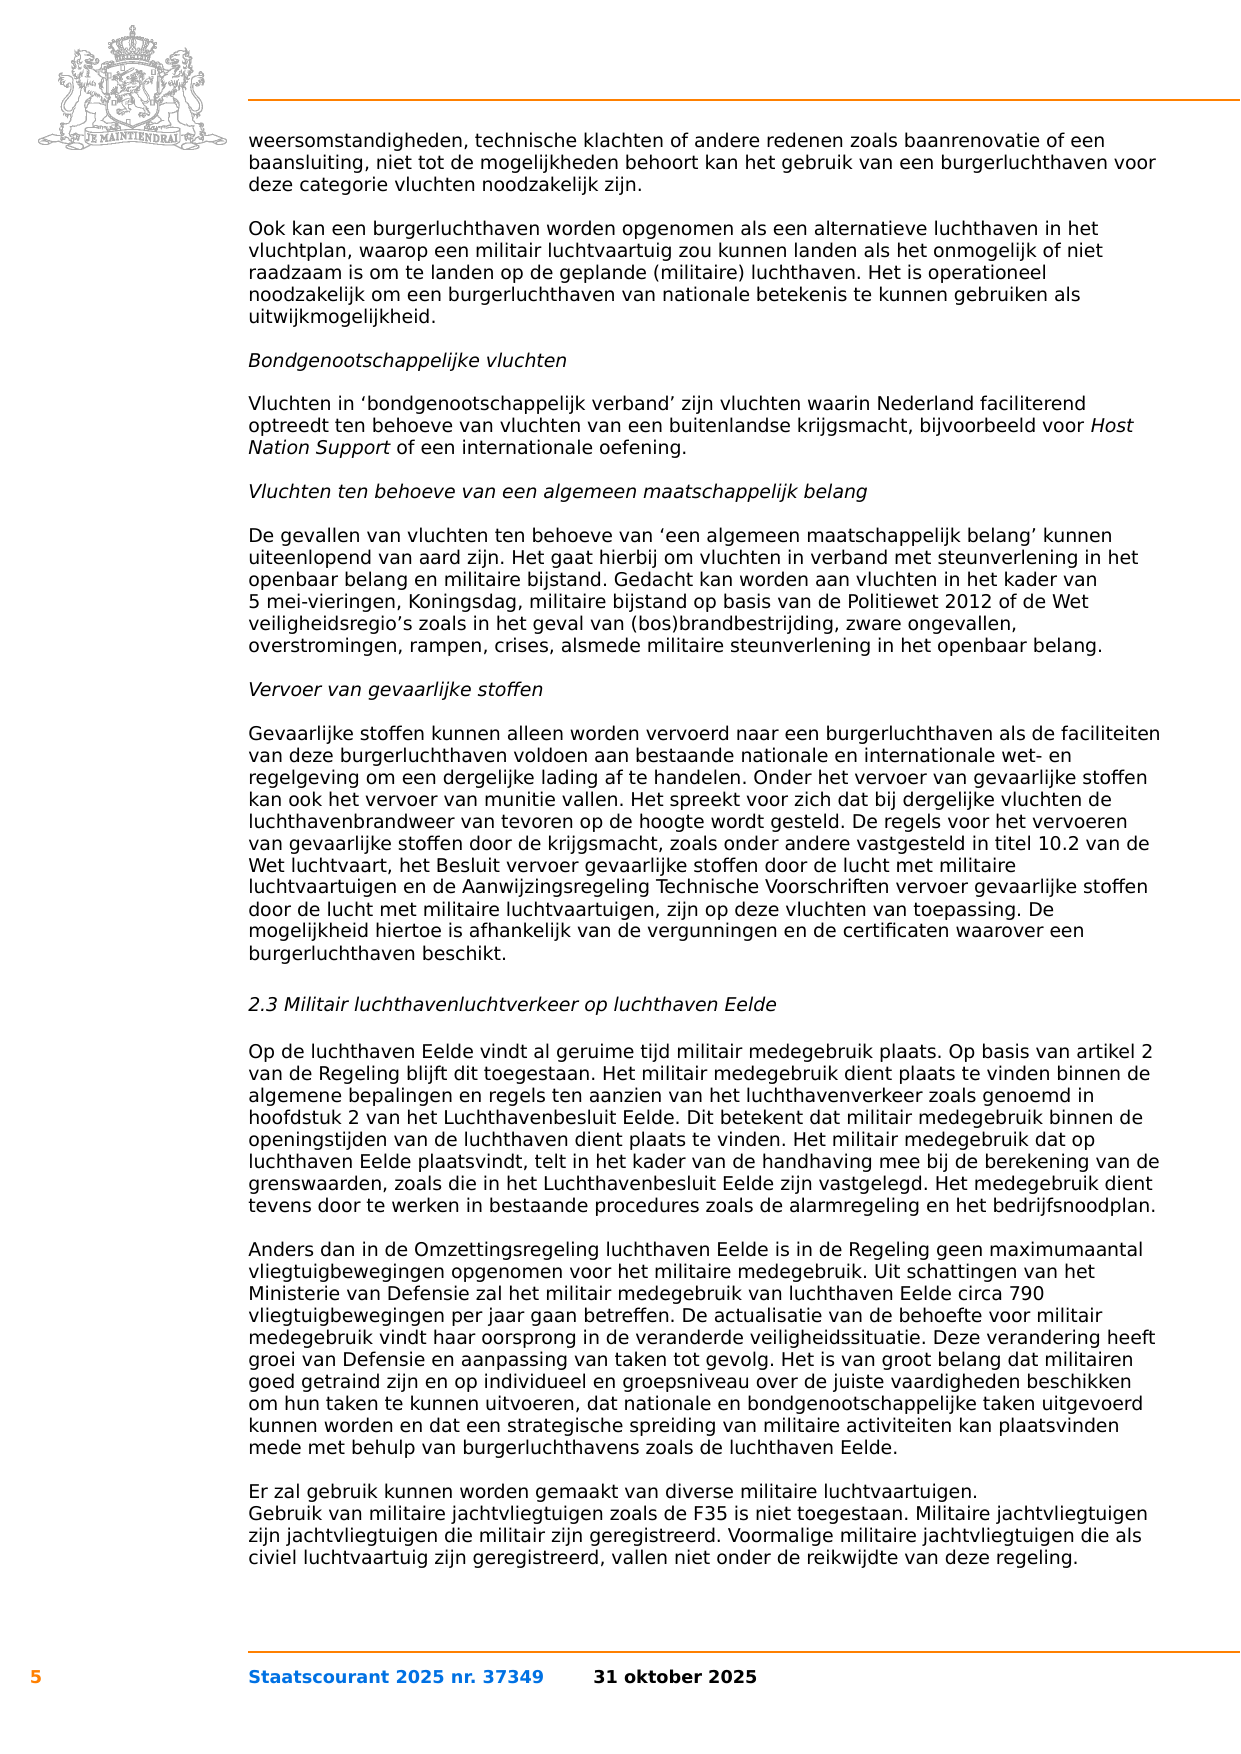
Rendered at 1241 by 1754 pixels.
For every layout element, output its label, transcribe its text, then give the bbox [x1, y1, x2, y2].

text De gevallen van vluchten ten behoeve van ‘een algemeen maatschappelijk belang’ kunnen uiteenlopend van aard zijn. Het gaat hierbij om vluchten in verband met steunverlening in het openbaar belang en militaire bijstand. Gedacht kan worden aan vluchten in het kader van 5 mei-vieringen, Koningsdag, militaire bijstand op basis van de Politiewet 2012 of de Wet veiligheidsregio’s zoals in het geval van (bos)brandbestrijding, zware ongevallen, overstromingen, rampen, crises, alsmede militaire steunverlening in het openbaar belang. [248, 525, 1163, 657]
subtitle 2.3 Militair luchthavenluchtverkeer op luchthaven Eelde [248, 994, 1163, 1016]
text Anders dan in de Omzettingsregeling luchthaven Eelde is in de Regeling geen maximumaantal vliegtuigbewegingen opgenomen voor het militaire medegebruik. Uit schattingen van het Ministerie van Defensie zal het militair medegebruik van luchthaven Eelde circa 790 vliegtuigbewegingen per jaar gaan betreffen. De actualisatie van de behoefte voor militair medegebruik vindt haar oorsprong in de veranderde veiligheidssituatie. Deze verandering heeft groei van Defensie en aanpassing van taken tot gevolg. Het is van groot belang dat militairen goed getraind zijn en op individueel en groepsniveau over de juiste vaardigheden beschikken om hun taken te kunnen uitvoeren, dat nationale en bondgenootschappelijke taken uitgevoerd kunnen worden en dat een strategische spreiding van militaire activiteiten kan plaatsvinden mede met behulp van burgerluchthavens zoals de luchthaven Eelde. [248, 1239, 1163, 1459]
text Er zal gebruik kunnen worden gemaakt van diverse militaire luchtvaartuigen. [248, 1481, 1163, 1503]
text Vluchten in ‘bondgenootschappelijk verband’ zijn vluchten waarin Nederland faciliterend optreedt ten behoeve van vluchten van een buitenlandse krijgsmacht, bijvoorbeeld voor Host Nation Support of een internationale oefening. [248, 393, 1163, 459]
text Gevaarlijke stoffen kunnen alleen worden vervoerd naar een burgerluchthaven als de faciliteiten van deze burgerluchthaven voldoen aan bestaande nationale en internationale wet- en regelgeving om een dergelijke lading af te handelen. Onder het vervoer van gevaarlijke stoffen kan ook het vervoer van munitie vallen. Het spreekt voor zich dat bij dergelijke vluchten de luchthavenbrandweer van tevoren op de hoogte wordt gesteld. De regels voor het vervoeren van gevaarlijke stoffen door de krijgsmacht, zoals onder andere vastgesteld in titel 10.2 van de Wet luchtvaart, het Besluit vervoer gevaarlijke stoffen door de lucht met militaire luchtvaartuigen en de Aanwijzingsregeling Technische Voorschriften vervoer gevaarlijke stoffen door de lucht met militaire luchtvaartuigen, zijn op deze vluchten van toepassing. De mogelijkheid hiertoe is afhankelijk van de vergunningen en de certificaten waarover een burgerluchthaven beschikt. [248, 723, 1163, 964]
subtitle Vluchten ten behoeve van een algemeen maatschappelijk belang [248, 481, 1163, 503]
picture [38, 25, 227, 150]
text Gebruik van militaire jachtvliegtuigen zoals de F35 is niet toegestaan. Militaire jachtvliegtuigen zijn jachtvliegtuigen die militair zijn geregistreerd. Voormalige militaire jachtvliegtuigen die als civiel luchtvaartuig zijn geregistreerd, vallen niet onder de reikwijdte van deze regeling. [248, 1503, 1163, 1569]
subtitle Vervoer van gevaarlijke stoffen [248, 679, 1163, 701]
text weersomstandigheden, technische klachten of andere redenen zoals baanrenovatie of een baansluiting, niet tot de mogelijkheden behoort kan het gebruik van een burgerluchthaven voor deze categorie vluchten noodzakelijk zijn. [248, 130, 1163, 196]
text Ook kan een burgerluchthaven worden opgenomen als een alternatieve luchthaven in het vluchtplan, waarop een militair luchtvaartuig zou kunnen landen als het onmogelijk of niet raadzaam is om te landen op de geplande (militaire) luchthaven. Het is operationeel noodzakelijk om een burgerluchthaven van nationale betekenis te kunnen gebruiken als uitwijkmogelijkheid. [248, 218, 1163, 328]
text Op de luchthaven Eelde vindt al geruime tijd militair medegebruik plaats. Op basis van artikel 2 van de Regeling blijft dit toegestaan. Het militair medegebruik dient plaats te vinden binnen de algemene bepalingen en regels ten aanzien van het luchthavenverkeer zoals genoemd in hoofdstuk 2 van het Luchthavenbesluit Eelde. Dit betekent dat militair medegebruik binnen de openingstijden van de luchthaven dient plaats te vinden. Het militair medegebruik dat op luchthaven Eelde plaatsvindt, telt in het kader van de handhaving mee bij de berekening van de grenswaarden, zoals die in het Luchthavenbesluit Eelde zijn vastgelegd. Het medegebruik dient tevens door te werken in bestaande procedures zoals de alarmregeling en het bedrijfsnoodplan. [248, 1041, 1163, 1217]
subtitle Bondgenootschappelijke vluchten [248, 349, 1163, 371]
